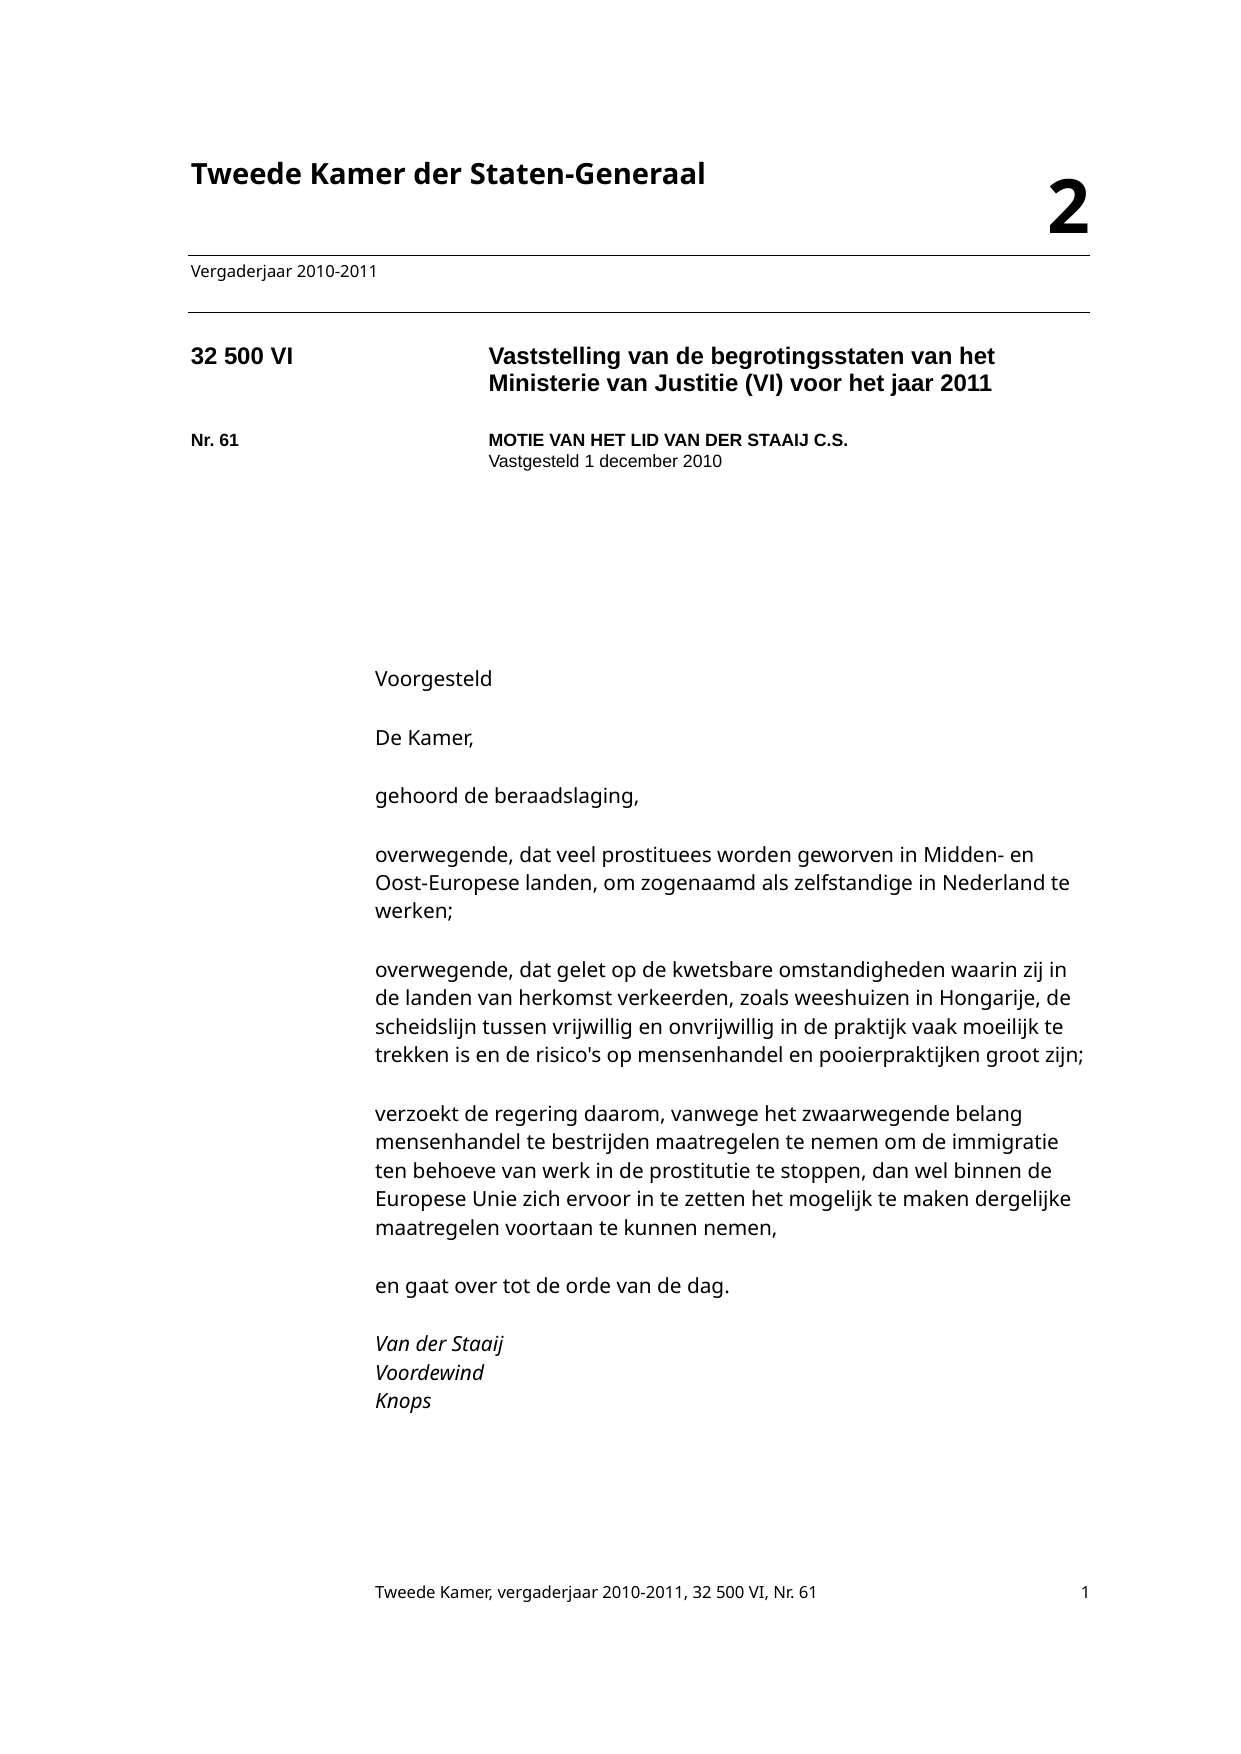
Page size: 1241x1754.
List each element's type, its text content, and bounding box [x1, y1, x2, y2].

text Voorgesteld [375, 664, 1090, 693]
table_cell [485, 313, 1090, 339]
table_cell 32 500 VI [188, 339, 485, 427]
text verzoekt de regering daarom, vanwege het zwaarwegende belang mensenhandel te bestrijden maatregelen te nemen om de immigratie ten behoeve van werk in de prostitutie te stoppen, dan wel binnen de Europese Unie zich ervoor in te zetten het mogelijk te maken dergelijke maatregelen voortaan te kunnen nemen, [375, 1099, 1090, 1241]
text Knops [375, 1386, 1090, 1415]
text overwegende, dat veel prostituees worden geworven in Midden- en Oost-Europese landen, om zogenaamd als zelfstandige in Nederland te werken; [375, 840, 1090, 925]
table_cell Nr. 61 [188, 427, 485, 546]
text Voordewind [375, 1358, 1090, 1386]
table_cell MOTIE VAN HET LID VAN DER STAAIJ C.S. Vastgesteld 1 december 2010 [485, 427, 1090, 546]
table_cell [188, 313, 485, 339]
table_cell Vaststelling van de begrotingsstaten van het Ministerie van Justitie (VI) voor het jaar 2011 [485, 339, 1090, 427]
text Van der Staaij [375, 1329, 1090, 1358]
text De Kamer, [375, 723, 1090, 751]
table_cell [485, 256, 1090, 312]
table_header 2 [910, 150, 1090, 255]
text gehoord de beraadslaging, [375, 781, 1090, 810]
table_cell Vergaderjaar 2010-2011 [188, 256, 485, 312]
text en gaat over tot de orde van de dag. [375, 1271, 1090, 1299]
text overwegende, dat gelet op de kwetsbare omstandigheden waarin zij in de landen van herkomst verkeerden, zoals weeshuizen in Hongarije, de scheidslijn tussen vrijwillig en onvrijwillig in de praktijk vaak moeilijk te trekken is en de risico's op mensenhandel en pooierpraktijken groot zijn; [375, 955, 1090, 1069]
table_header Tweede Kamer der Staten-Generaal [188, 150, 909, 255]
